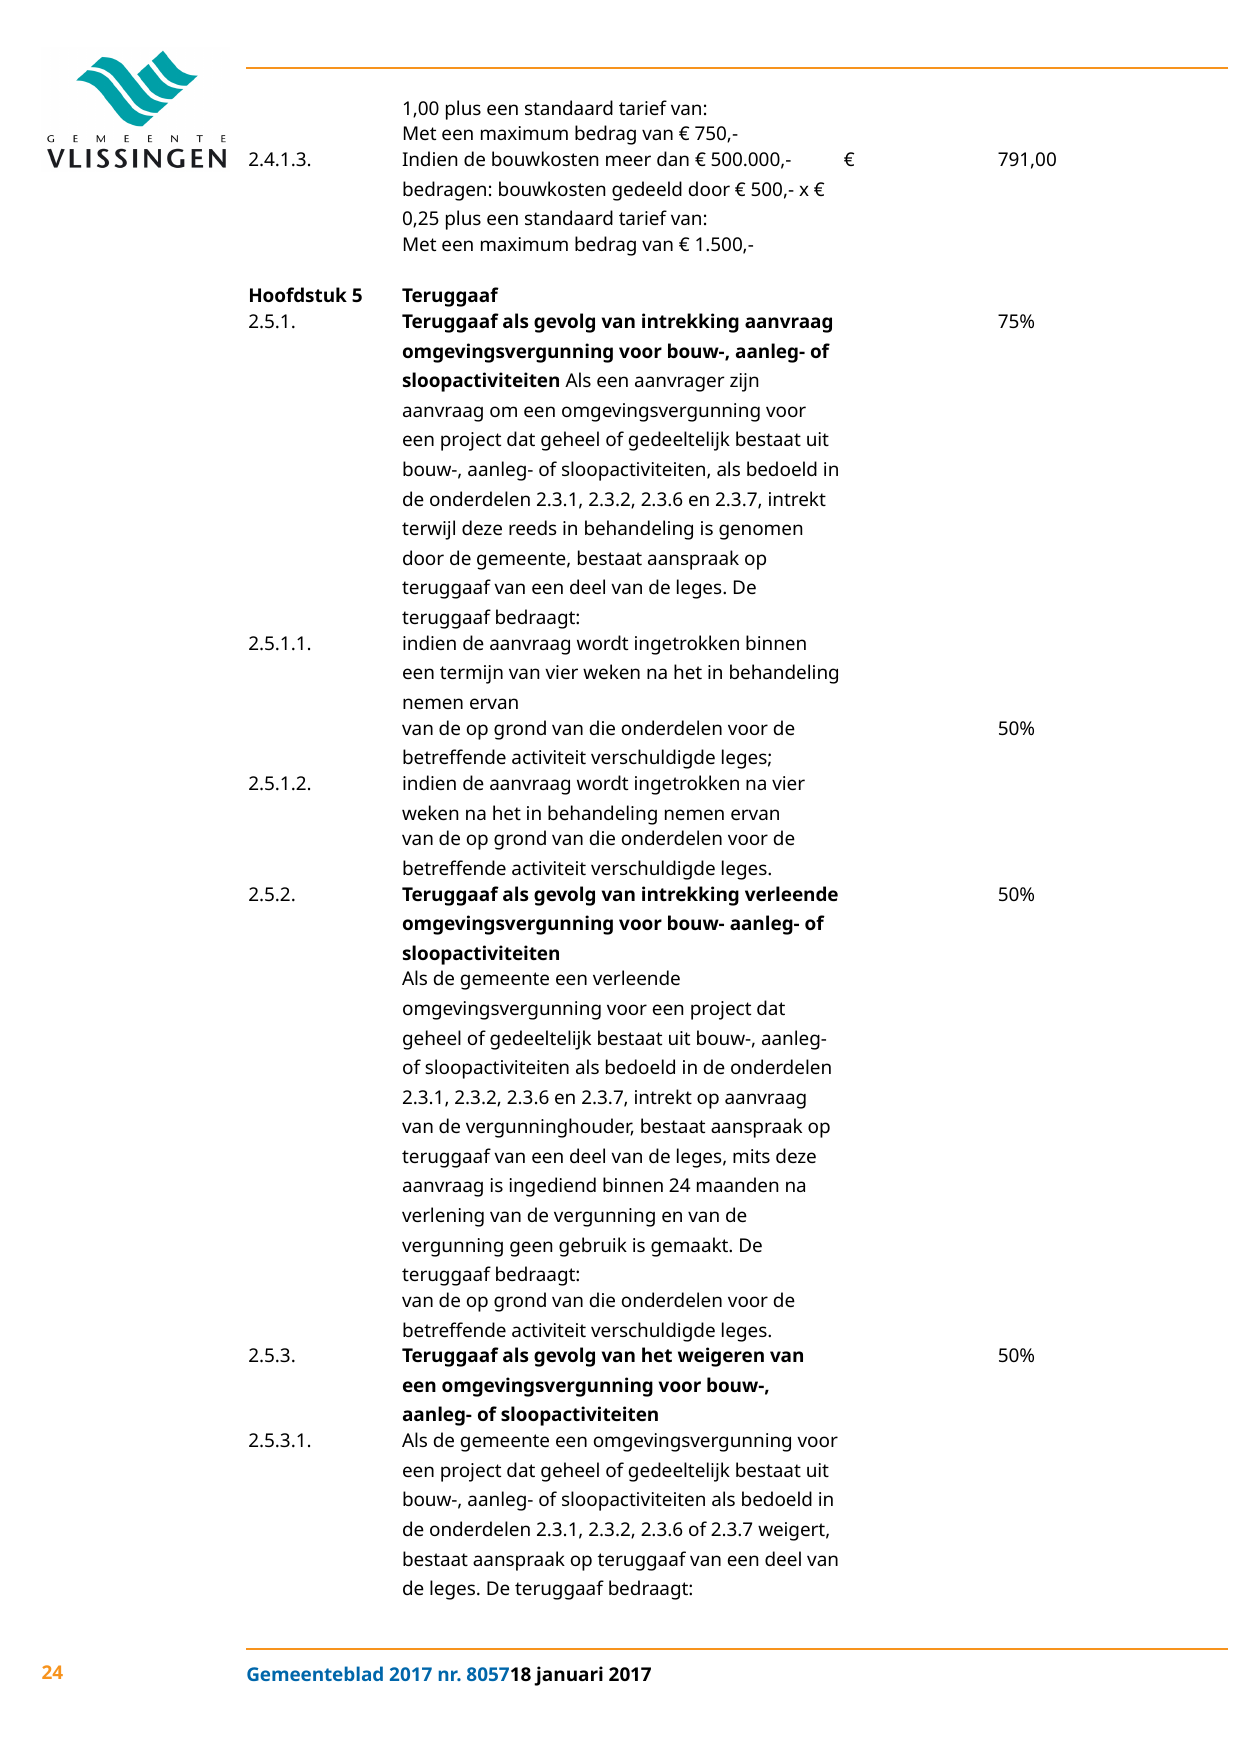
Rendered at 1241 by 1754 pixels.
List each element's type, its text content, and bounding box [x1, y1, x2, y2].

table_cell [844, 95, 998, 121]
picture [41, 47, 231, 172]
table_cell indien de aanvraag wordt ingetrokken binnen een termijn van vier weken na het in behandeling nemen ervan [402, 630, 844, 715]
table_cell [248, 715, 402, 770]
table_cell [844, 715, 998, 770]
table_cell [248, 825, 402, 881]
table_cell Indien de bouwkosten meer dan € 500.000,- bedragen: bouwkosten gedeeld door € 500,- x € 0,25 plus een standaard tarief van: [402, 146, 844, 231]
table_cell Teruggaaf als gevolg van het weigeren van een omgevingsvergunning voor bouw-, aanleg- of sloopactiviteiten [402, 1343, 844, 1427]
table_cell Als de gemeente een verleende omgevingsvergunning voor een project dat geheel of gedeeltelijk bestaat uit bouw-, aanleg- of sloopactiviteiten als bedoeld in de onderdelen 2.3.1, 2.3.2, 2.3.6 en 2.3.7, intrekt op aanvraag van de vergunninghouder, bestaat aanspraak op teruggaaf van een deel van de leges, mits deze aanvraag is ingediend binnen 24 maanden na verlening van de vergunning en van de vergunning geen gebruik is gemaakt. De teruggaaf bedraagt: [402, 966, 844, 1287]
table_cell Teruggaaf als gevolg van intrekking verleende omgevingsvergunning voor bouw- aanleg- of sloopactiviteiten [402, 881, 844, 966]
table_cell 2.5.1.2. [248, 770, 402, 825]
table_cell indien de aanvraag wordt ingetrokken na vier weken na het in behandeling nemen ervan [402, 770, 844, 825]
table_cell [998, 630, 1152, 715]
table_cell 2.5.1. [248, 308, 402, 630]
table_cell [998, 257, 1152, 283]
table_cell 2.5.3.1. [248, 1428, 402, 1601]
table_cell [998, 231, 1152, 257]
table_cell van de op grond van die onderdelen voor de betreffende activiteit verschuldigde leges. [402, 825, 844, 881]
table_cell [844, 231, 998, 257]
table_cell [998, 121, 1152, 146]
table_cell 50% [998, 881, 1152, 966]
table_cell [844, 881, 998, 966]
table_cell 2.5.1.1. [248, 630, 402, 715]
table_cell [844, 1287, 998, 1342]
table_cell [844, 283, 998, 308]
table_cell [844, 257, 998, 283]
table_cell 50% [998, 1343, 1152, 1427]
table_cell [844, 308, 998, 630]
table_cell van de op grond van die onderdelen voor de betreffende activiteit verschuldigde leges; [402, 715, 844, 770]
table_cell [844, 1343, 998, 1427]
table_cell [248, 257, 402, 283]
table_cell [998, 825, 1152, 881]
table_cell [998, 283, 1152, 308]
table_cell [248, 95, 402, 121]
table_cell [844, 630, 998, 715]
table_cell 2.5.3. [248, 1343, 402, 1427]
table_cell [844, 770, 998, 825]
table_cell [844, 1428, 998, 1601]
table_cell [402, 257, 844, 283]
table_cell 2.4.1.3. [248, 146, 402, 231]
table_cell [844, 121, 998, 146]
table_cell [998, 966, 1152, 1287]
table_cell 2.5.2. [248, 881, 402, 966]
table_cell [248, 966, 402, 1287]
table_cell [844, 825, 998, 881]
table_cell [248, 231, 402, 257]
table_cell [248, 1287, 402, 1342]
table_cell Met een maximum bedrag van € 750,- [402, 121, 844, 146]
table_cell 1,00 plus een standaard tarief van: [402, 95, 844, 121]
table_cell [248, 121, 402, 146]
table_cell Met een maximum bedrag van € 1.500,- [402, 231, 844, 257]
table_cell 75% [998, 308, 1152, 630]
table_cell [998, 1428, 1152, 1601]
table_cell [998, 770, 1152, 825]
table_cell Als de gemeente een omgevingsvergunning voor een project dat geheel of gedeeltelijk bestaat uit bouw-, aanleg- of sloopactiviteiten als bedoeld in de onderdelen 2.3.1, 2.3.2, 2.3.6 of 2.3.7 weigert, bestaat aanspraak op teruggaaf van een deel van de leges. De teruggaaf bedraagt: [402, 1428, 844, 1601]
table_cell [998, 1287, 1152, 1342]
table_cell [844, 966, 998, 1287]
table_cell 50% [998, 715, 1152, 770]
table_cell van de op grond van die onderdelen voor de betreffende activiteit verschuldigde leges. [402, 1287, 844, 1342]
table_cell Hoofdstuk 5 [248, 283, 402, 308]
table_cell € [844, 146, 998, 231]
table_cell 791,00 [998, 146, 1152, 231]
table_cell [998, 95, 1152, 121]
table_cell Teruggaaf [402, 283, 844, 308]
table_cell Teruggaaf als gevolg van intrekking aanvraag omgevingsvergunning voor bouw-, aanleg- of sloopactiviteiten Als een aanvrager zijn aanvraag om een omgevingsvergunning voor een project dat geheel of gedeeltelijk bestaat uit bouw-, aanleg- of sloopactiviteiten, als bedoeld in de onderdelen 2.3.1, 2.3.2, 2.3.6 en 2.3.7, intrekt terwijl deze reeds in behandeling is genomen door de gemeente, bestaat aanspraak op teruggaaf van een deel van de leges. De teruggaaf bedraagt: [402, 308, 844, 630]
